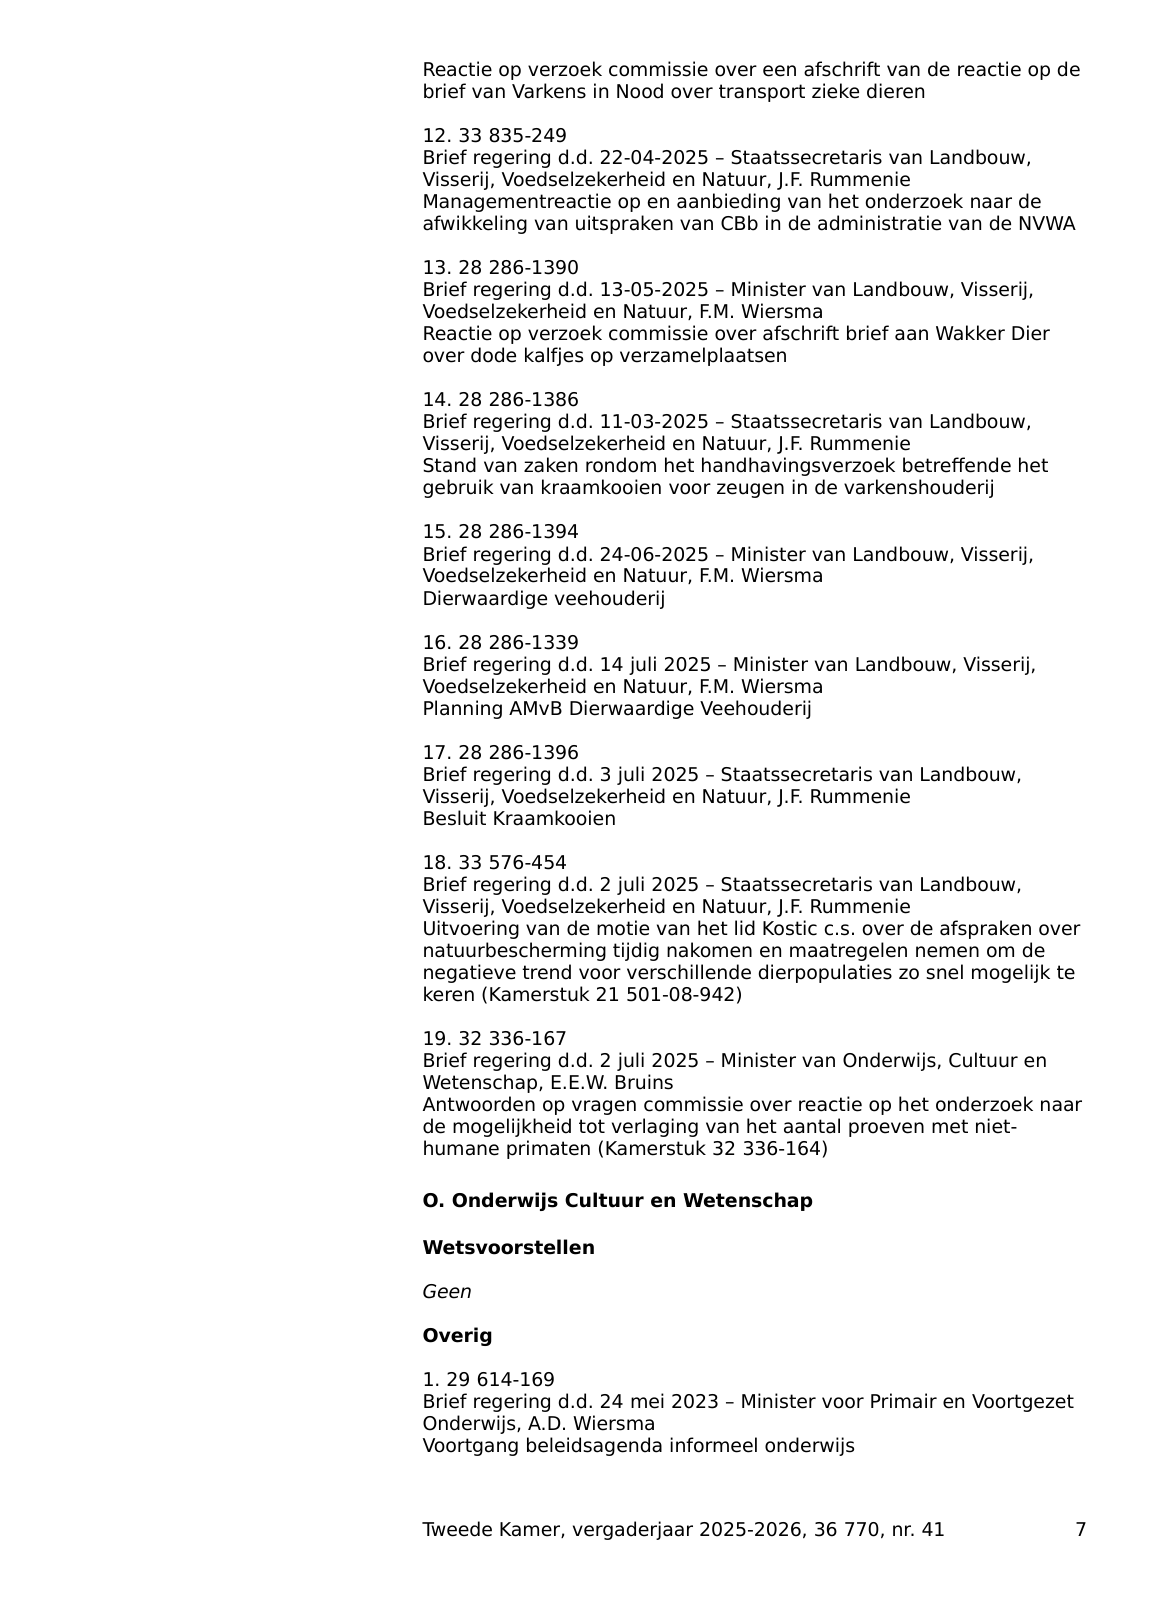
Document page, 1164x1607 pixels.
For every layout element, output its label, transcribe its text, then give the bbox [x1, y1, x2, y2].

text Reactie op verzoek commissie over afschrift brief aan Wakker Dier over dode kalfjes op verzamelplaatsen [422, 323, 1087, 367]
text Brief regering d.d. 22-04-2025 – Staatssecretaris van Landbouw, Visserij, Voedselzekerheid en Natuur, J.F. Rummenie [422, 147, 1087, 191]
text Brief regering d.d. 2 juli 2025 – Staatssecretaris van Landbouw, Visserij, Voedselzekerheid en Natuur, J.F. Rummenie [422, 874, 1087, 918]
text 12. 33 835-249 [422, 125, 1087, 147]
text 13. 28 286-1390 [422, 257, 1087, 279]
subtitle Overig [422, 1325, 1087, 1347]
text Antwoorden op vragen commissie over reactie op het onderzoek naar de mogelijkheid tot verlaging van het aantal proeven met niet-humane primaten (Kamerstuk 32 336-164) [422, 1094, 1087, 1160]
text Managementreactie op en aanbieding van het onderzoek naar de afwikkeling van uitspraken van CBb in de administratie van de NVWA [422, 191, 1087, 235]
text Stand van zaken rondom het handhavingsverzoek betreffende het gebruik van kraamkooien voor zeugen in de varkenshouderij [422, 455, 1087, 499]
text 1. 29 614-169 [422, 1369, 1087, 1391]
text Besluit Kraamkooien [422, 808, 1087, 829]
text Uitvoering van de motie van het lid Kostic c.s. over de afspraken over natuurbescherming tijdig nakomen en maatregelen nemen om de negatieve trend voor verschillende dierpopulaties zo snel mogelijk te keren (Kamerstuk 21 501-08-942) [422, 918, 1087, 1006]
text 19. 32 336-167 [422, 1028, 1087, 1050]
text Dierwaardige veehouderij [422, 587, 1087, 609]
text Brief regering d.d. 2 juli 2025 – Minister van Onderwijs, Cultuur en Wetenschap, E.E.W. Bruins [422, 1050, 1087, 1094]
text 18. 33 576-454 [422, 852, 1087, 874]
text Brief regering d.d. 13-05-2025 – Minister van Landbouw, Visserij, Voedselzekerheid en Natuur, F.M. Wiersma [422, 279, 1087, 323]
text Voortgang beleidsagenda informeel onderwijs [422, 1435, 1087, 1457]
text Reactie op verzoek commissie over een afschrift van de reactie op de brief van Varkens in Nood over transport zieke dieren [422, 59, 1087, 103]
text Brief regering d.d. 14 juli 2025 – Minister van Landbouw, Visserij, Voedselzekerheid en Natuur, F.M. Wiersma [422, 653, 1087, 697]
text Geen [422, 1281, 1087, 1303]
text Brief regering d.d. 3 juli 2025 – Staatssecretaris van Landbouw, Visserij, Voedselzekerheid en Natuur, J.F. Rummenie [422, 764, 1087, 808]
subtitle Wetsvoorstellen [422, 1237, 1087, 1259]
text Brief regering d.d. 24 mei 2023 – Minister voor Primair en Voortgezet Onderwijs, A.D. Wiersma [422, 1391, 1087, 1435]
text Brief regering d.d. 11-03-2025 – Staatssecretaris van Landbouw, Visserij, Voedselzekerheid en Natuur, J.F. Rummenie [422, 411, 1087, 455]
text 15. 28 286-1394 [422, 521, 1087, 543]
subtitle O. Onderwijs Cultuur en Wetenschap [422, 1190, 1087, 1212]
text 16. 28 286-1339 [422, 632, 1087, 653]
text Brief regering d.d. 24-06-2025 – Minister van Landbouw, Visserij, Voedselzekerheid en Natuur, F.M. Wiersma [422, 543, 1087, 587]
text Planning AMvB Dierwaardige Veehouderij [422, 697, 1087, 719]
text 14. 28 286-1386 [422, 389, 1087, 411]
text 17. 28 286-1396 [422, 742, 1087, 764]
